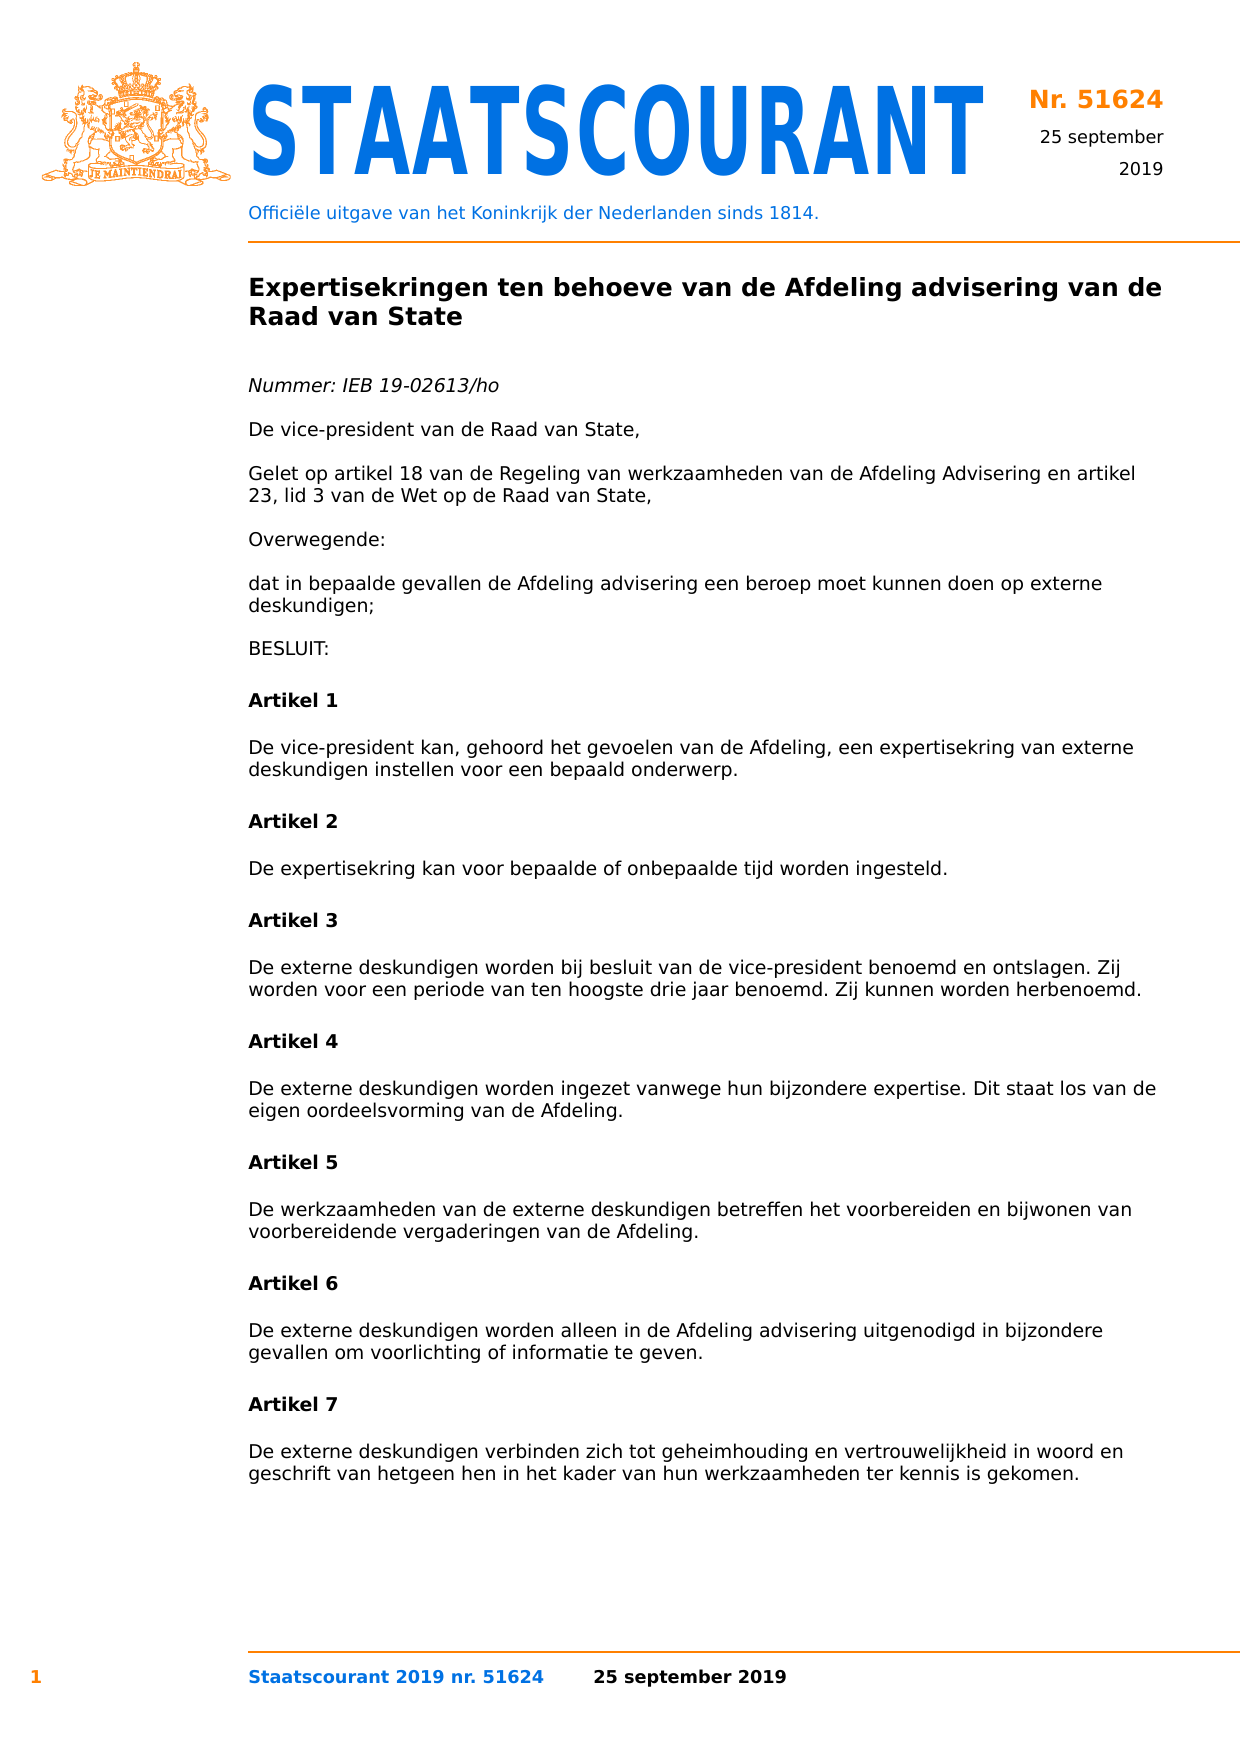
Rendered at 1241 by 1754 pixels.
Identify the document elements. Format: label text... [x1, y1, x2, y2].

table_header Nr. 51624 [998, 62, 1240, 121]
text De expertisekring kan voor bepaalde of onbepaalde tijd worden ingesteld. [248, 858, 1163, 880]
subtitle Artikel 1 [248, 690, 1163, 712]
picture [41, 62, 231, 186]
text Gelet op artikel 18 van de Regeling van werkzaamheden van de Afdeling Advisering en artikel 23, lid 3 van de Wet op de Raad van State, [248, 463, 1163, 507]
subtitle Artikel 7 [248, 1394, 1163, 1416]
text De vice-president kan, gehoord het gevoelen van de Afdeling, een expertisekring van externe deskundigen instellen voor een bepaald onderwerp. [248, 737, 1163, 781]
text Overwegende: [248, 529, 1163, 551]
subtitle Artikel 5 [248, 1152, 1163, 1174]
subtitle Artikel 2 [248, 811, 1163, 833]
table_cell Officiële uitgave van het Koninkrijk der Nederlanden sinds 1814. [248, 203, 1240, 241]
subtitle Expertisekringen ten behoeve van de Afdeling advisering van de Raad van State [248, 273, 1163, 331]
text De externe deskundigen worden ingezet vanwege hun bijzondere expertise. Dit staat los van de eigen oordeelsvorming van de Afdeling. [248, 1078, 1163, 1122]
text Nummer: IEB 19-02613/ho [248, 375, 1163, 397]
subtitle Artikel 4 [248, 1031, 1163, 1053]
table_cell 25 september [998, 121, 1240, 153]
text BESLUIT: [248, 638, 1163, 660]
text De werkzaamheden van de externe deskundigen betreffen het voorbereiden en bijwonen van voorbereidende vergaderingen van de Afdeling. [248, 1199, 1163, 1243]
table_cell 2019 [998, 153, 1240, 203]
subtitle Artikel 3 [248, 910, 1163, 932]
table_header STAATSCOURANT [248, 62, 998, 203]
text De externe deskundigen worden alleen in de Afdeling advisering uitgenodigd in bijzondere gevallen om voorlichting of informatie te geven. [248, 1320, 1163, 1364]
text De externe deskundigen worden bij besluit van de vice-president benoemd en ontslagen. Zij worden voor een periode van ten hoogste drie jaar benoemd. Zij kunnen worden herbenoemd. [248, 957, 1163, 1001]
text De vice-president van de Raad van State, [248, 419, 1163, 441]
text dat in bepaalde gevallen de Afdeling advisering een beroep moet kunnen doen op externe deskundigen; [248, 572, 1163, 616]
subtitle Artikel 6 [248, 1273, 1163, 1295]
table_header [25, 62, 248, 241]
text De externe deskundigen verbinden zich tot geheimhouding en vertrouwelijkheid in woord en geschrift van hetgeen hen in het kader van hun werkzaamheden ter kennis is gekomen. [248, 1441, 1163, 1485]
